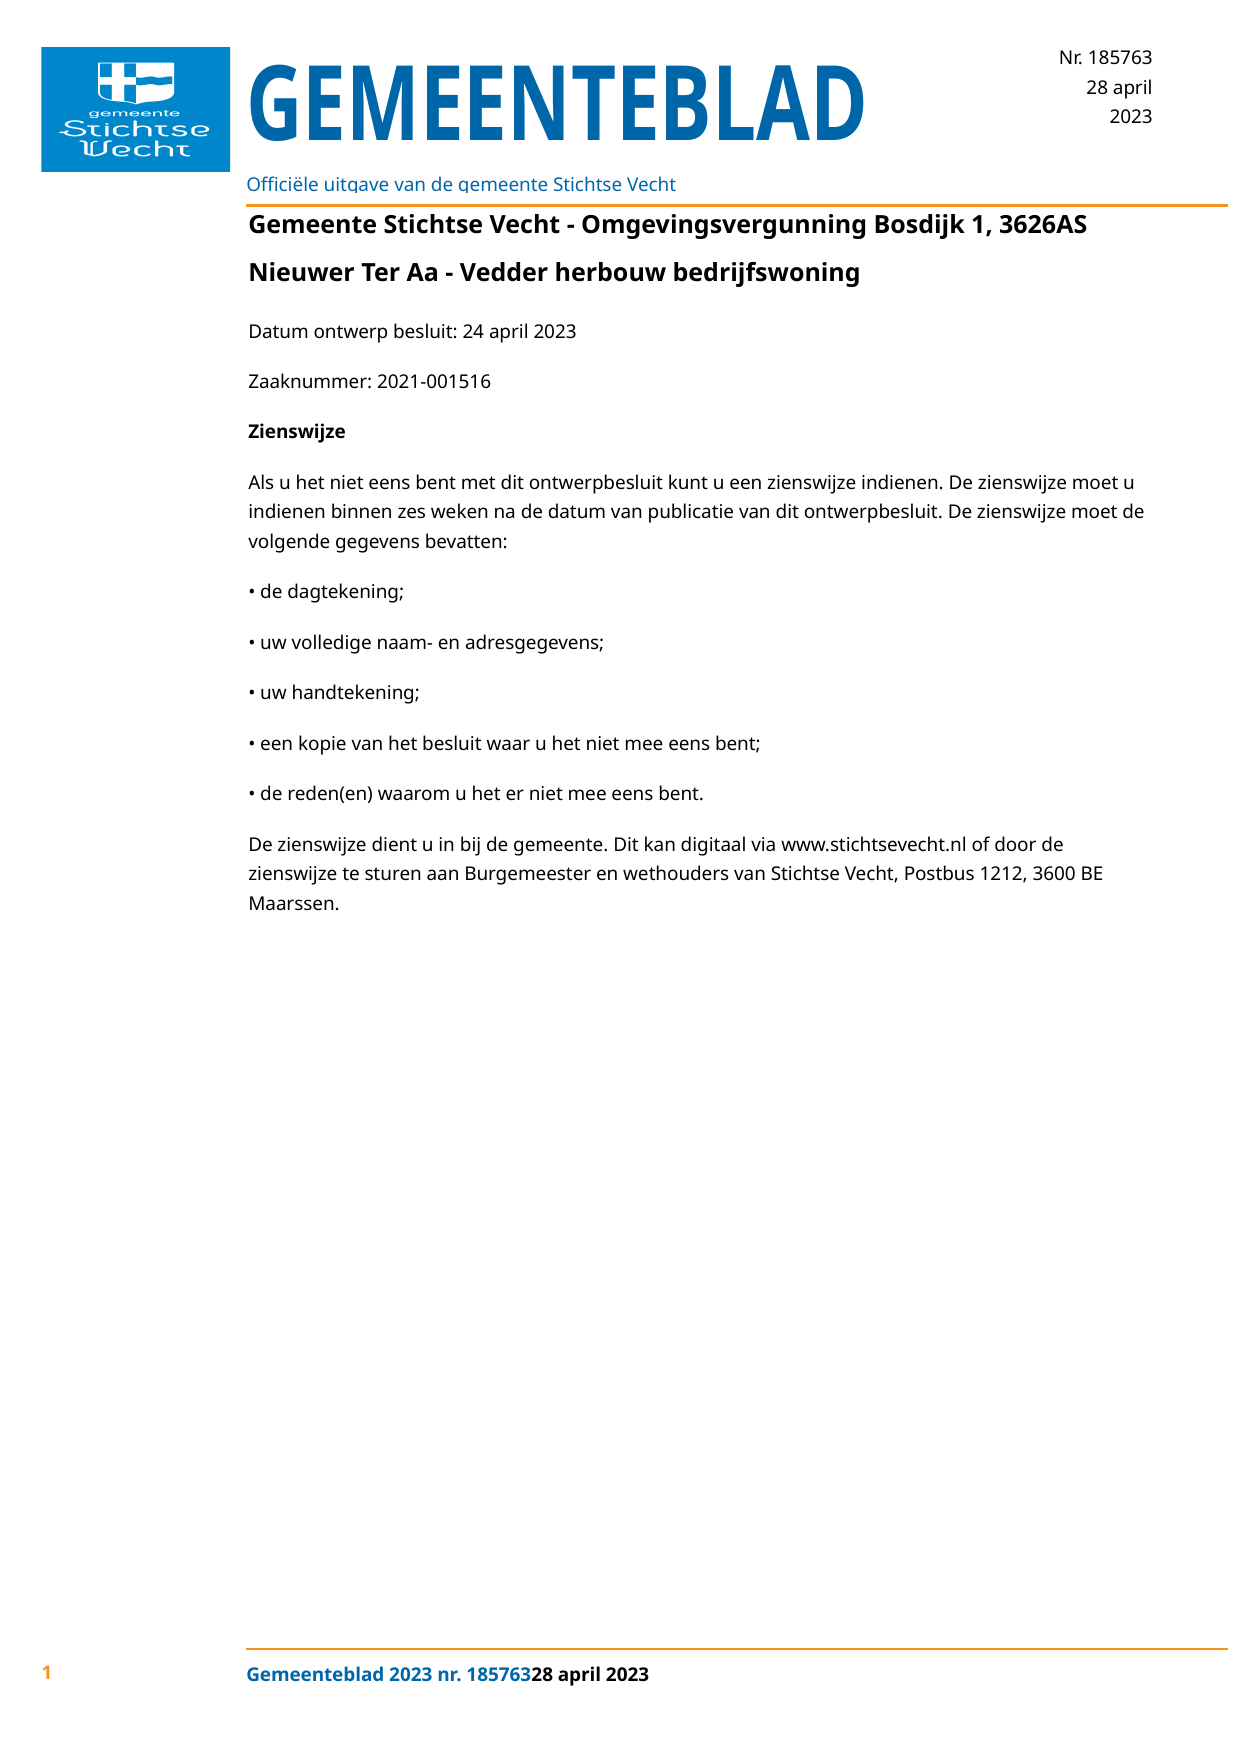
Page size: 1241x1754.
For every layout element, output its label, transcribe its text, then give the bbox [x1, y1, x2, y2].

text Zienswijze [248, 419, 1152, 444]
text De zienswijze dient u in bij de gemeente. Dit kan digitaal via www.stichtsevecht.nl of door de zienswijze te sturen aan Burgemeester en wethouders van Stichtse Vecht, Postbus 1212, 3600 BE Maarssen. [248, 831, 1152, 916]
text Gemeente Stichtse Vecht - Omgevingsvergunning Bosdijk 1, 3626AS Nieuwer Ter Aa - Vedder herbouw bedrijfswoning [248, 207, 1152, 288]
text • de reden(en) waarom u het er niet mee eens bent. [248, 780, 1152, 806]
picture [137, 63, 174, 103]
text Als u het niet eens bent met dit ontwerpbesluit kunt u een zienswijze indienen. De zienswijze moet u indienen binnen zes weken na de datum van publicatie van dit ontwerpbesluit. De zienswijze moet de volgende gegevens bevatten: [248, 469, 1152, 554]
text • uw volledige naam- en adresgegevens; [248, 629, 1152, 655]
text Datum ontwerp besluit: 24 april 2023 [248, 318, 1152, 344]
text • uw handtekening; [248, 679, 1152, 705]
text • een kopie van het besluit waar u het niet mee eens bent; [248, 730, 1152, 756]
text Zaaknummer: 2021-001516 [248, 368, 1152, 394]
text • de dagtekening; [248, 579, 1152, 604]
picture [99, 63, 135, 101]
